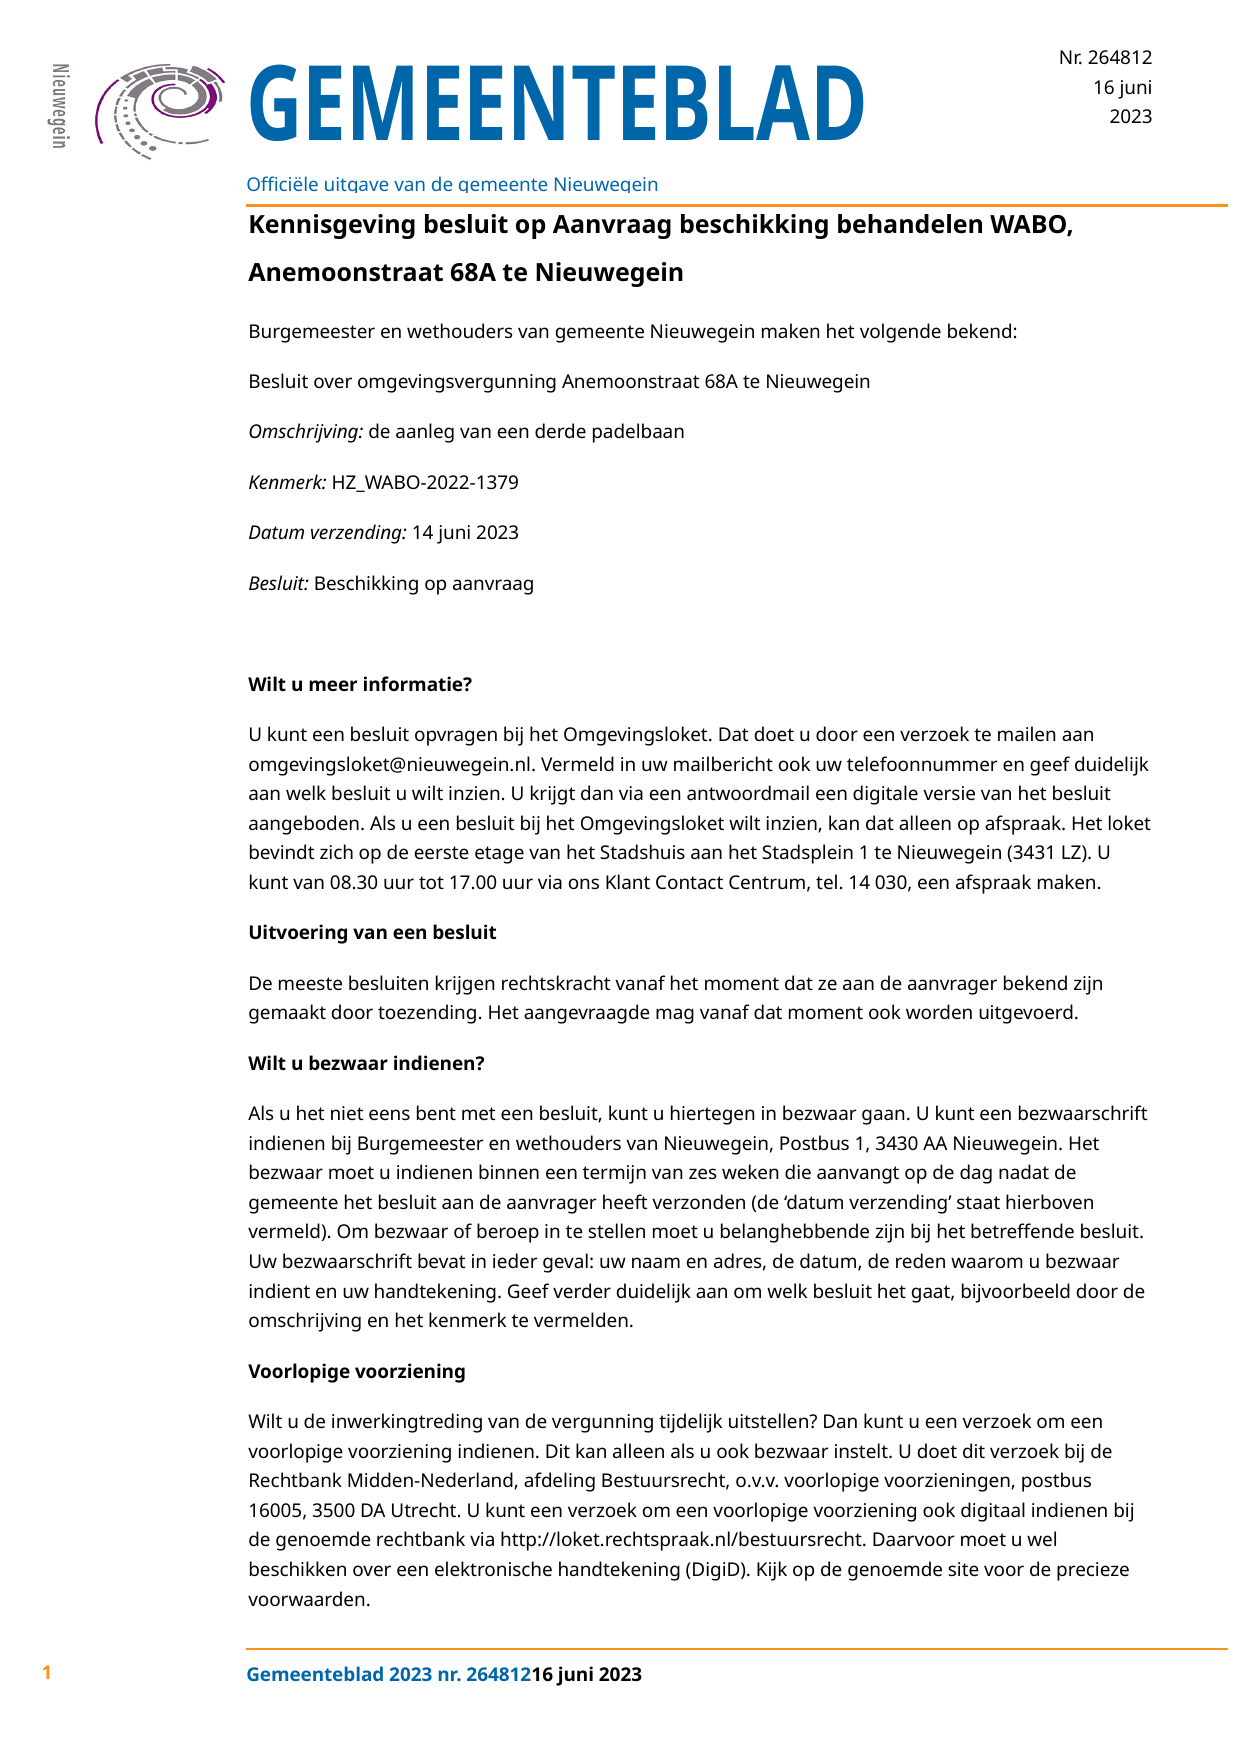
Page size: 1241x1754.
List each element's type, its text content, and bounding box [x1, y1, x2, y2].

text Kennisgeving besluit op Aanvraag beschikking behandelen WABO, Anemoonstraat 68A te Nieuwegein [248, 207, 1152, 288]
text Kenmerk: HZ_WABO-2022-1379 [248, 469, 1152, 495]
text De meeste besluiten krijgen rechtskracht vanaf het moment dat ze aan de aanvrager bekend zijn gemaakt door toezending. Het aangevraagde mag vanaf dat moment ook worden uitgevoerd. [248, 970, 1152, 1025]
text Voorlopige voorziening [248, 1358, 1152, 1384]
picture [41, 47, 231, 172]
text Besluit: Beschikking op aanvraag [248, 570, 1152, 596]
text U kunt een besluit opvragen bij het Omgevingsloket. Dat doet u door een verzoek te mailen aan omgevingsloket@nieuwegein.nl. Vermeld in uw mailbericht ook uw telefoonnummer en geef duidelijk aan welk besluit u wilt inzien. U krijgt dan via een antwoordmail een digitale versie van het besluit aangeboden. Als u een besluit bij het Omgevingsloket wilt inzien, kan dat alleen op afspraak. Het loket bevindt zich op de eerste etage van het Stadshuis aan het Stadsplein 1 te Nieuwegein (3431 LZ). U kunt van 08.30 uur tot 17.00 uur via ons Klant Contact Centrum, tel. 14 030, een afspraak maken. [248, 721, 1152, 895]
text Omschrijving: de aanleg van een derde padelbaan [248, 419, 1152, 444]
text Wilt u de inwerkingtreding van de vergunning tijdelijk uitstellen? Dan kunt u een verzoek om een voorlopige voorziening indienen. Dit kan alleen als u ook bezwaar instelt. U doet dit verzoek bij de Rechtbank Midden-Nederland, afdeling Bestuursrecht, o.v.v. voorlopige voorzieningen, postbus 16005, 3500 DA Utrecht. U kunt een verzoek om een voorlopige voorziening ook digitaal indienen bij de genoemde rechtbank via http://loket.rechtspraak.nl/bestuursrecht. Daarvoor moet u wel beschikken over een elektronische handtekening (DigiD). Kijk op de genoemde site voor de precieze voorwaarden. [248, 1408, 1152, 1612]
text Wilt u bezwaar indienen? [248, 1050, 1152, 1076]
text Datum verzending: 14 juni 2023 [248, 519, 1152, 545]
text Uitvoering van een besluit [248, 919, 1152, 945]
text Als u het niet eens bent met een besluit, kunt u hiertegen in bezwaar gaan. U kunt een bezwaarschrift indienen bij Burgemeester en wethouders van Nieuwegein, Postbus 1, 3430 AA Nieuwegein. Het bezwaar moet u indienen binnen een termijn van zes weken die aanvangt op de dag nadat de gemeente het besluit aan de aanvrager heeft verzonden (de ‘datum verzending’ staat hierboven vermeld). Om bezwaar of beroep in te stellen moet u belanghebbende zijn bij het betreffende besluit. Uw bezwaarschrift bevat in ieder geval: uw naam en adres, de datum, de reden waarom u bezwaar indient en uw handtekening. Geef verder duidelijk aan om welk besluit het gaat, bijvoorbeeld door de omschrijving en het kenmerk te vermelden. [248, 1100, 1152, 1333]
text Besluit over omgevingsvergunning Anemoonstraat 68A te Nieuwegein [248, 368, 1152, 394]
text Burgemeester en wethouders van gemeente Nieuwegein maken het volgende bekend: [248, 318, 1152, 344]
text Wilt u meer informatie? [248, 671, 1152, 697]
